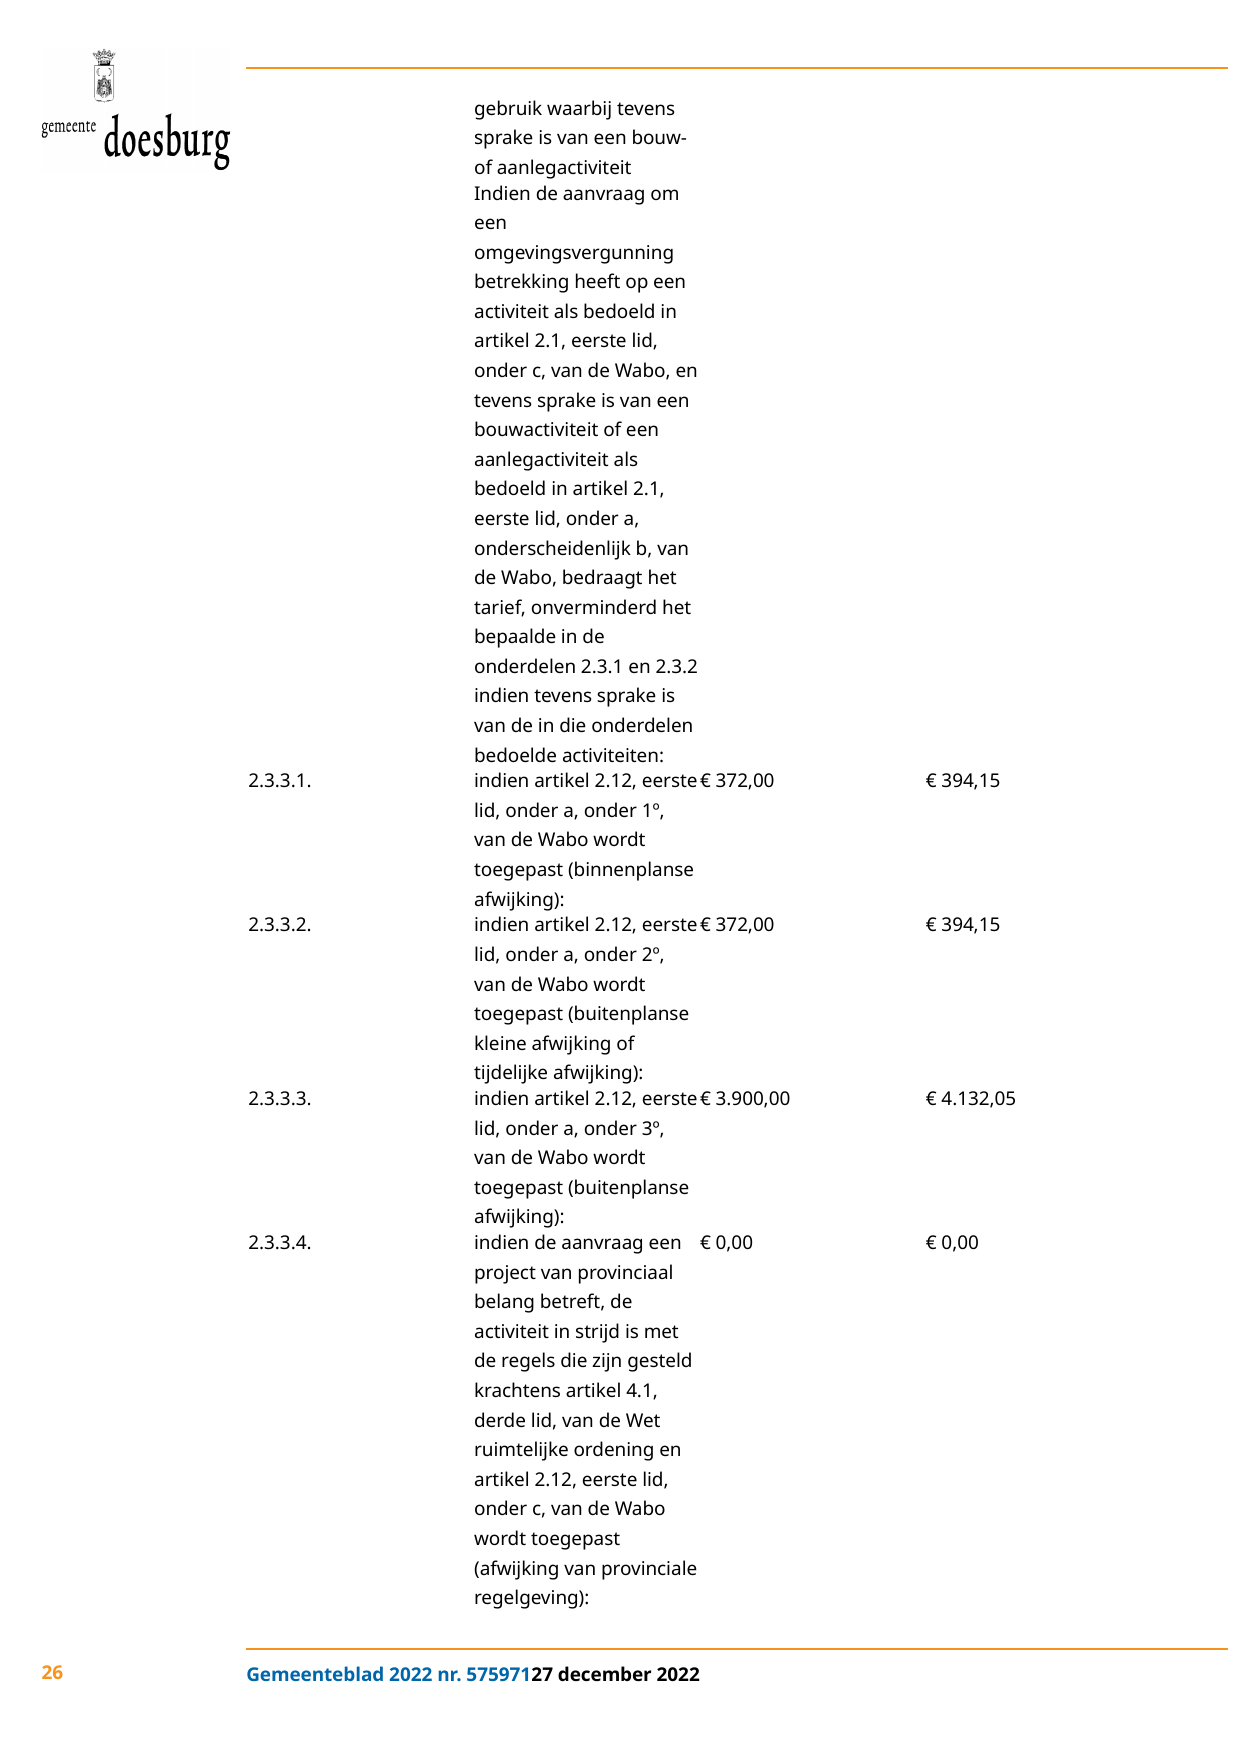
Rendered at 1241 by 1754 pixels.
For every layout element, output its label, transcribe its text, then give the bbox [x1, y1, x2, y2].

table_cell [700, 95, 926, 180]
table_cell gebruik waarbij tevens sprake is van een bouw- of aanlegactiviteit [474, 95, 700, 180]
table_cell € 0,00 [926, 1229, 1152, 1610]
table_cell [248, 180, 474, 767]
table_cell [926, 95, 1152, 180]
table_cell 2.3.3.4. [248, 1229, 474, 1610]
table_cell 2.3.3.3. [248, 1085, 474, 1229]
table_cell € 372,00 [700, 912, 926, 1085]
table_cell 2.3.3.2. [248, 912, 474, 1085]
table_cell indien artikel 2.12, eerste lid, onder a, onder 2º, van de Wabo wordt toegepast (buitenplanse kleine afwijking of tijdelijke afwijking): [474, 912, 700, 1085]
table_cell € 394,15 [926, 768, 1152, 912]
table_cell 2.3.3.1. [248, 768, 474, 912]
table_cell [700, 180, 926, 767]
table_cell indien de aanvraag een project van provinciaal belang betreft, de activiteit in strijd is met de regels die zijn gesteld krachtens artikel 4.1, derde lid, van de Wet ruimtelijke ordening en artikel 2.12, eerste lid, onder c, van de Wabo wordt toegepast (afwijking van provinciale regelgeving): [474, 1229, 700, 1610]
table_cell indien artikel 2.12, eerste lid, onder a, onder 1º, van de Wabo wordt toegepast (binnenplanse afwijking): [474, 768, 700, 912]
table_cell [926, 180, 1152, 767]
table_cell € 394,15 [926, 912, 1152, 1085]
table_cell € 0,00 [700, 1229, 926, 1610]
table_cell indien artikel 2.12, eerste lid, onder a, onder 3º, van de Wabo wordt toegepast (buitenplanse afwijking): [474, 1085, 700, 1229]
table_cell [248, 95, 474, 180]
table_cell € 3.900,00 [700, 1085, 926, 1229]
picture [41, 47, 231, 172]
table_cell Indien de aanvraag om een omgevingsvergunning betrekking heeft op een activiteit als bedoeld in artikel 2.1, eerste lid, onder c, van de Wabo, en tevens sprake is van een bouwactiviteit of een aanlegactiviteit als bedoeld in artikel 2.1, eerste lid, onder a, onderscheidenlijk b, van de Wabo, bedraagt het tarief, onverminderd het bepaalde in de onderdelen 2.3.1 en 2.3.2 indien tevens sprake is van de in die onderdelen bedoelde activiteiten: [474, 180, 700, 767]
table_cell € 372,00 [700, 768, 926, 912]
table_cell € 4.132,05 [926, 1085, 1152, 1229]
